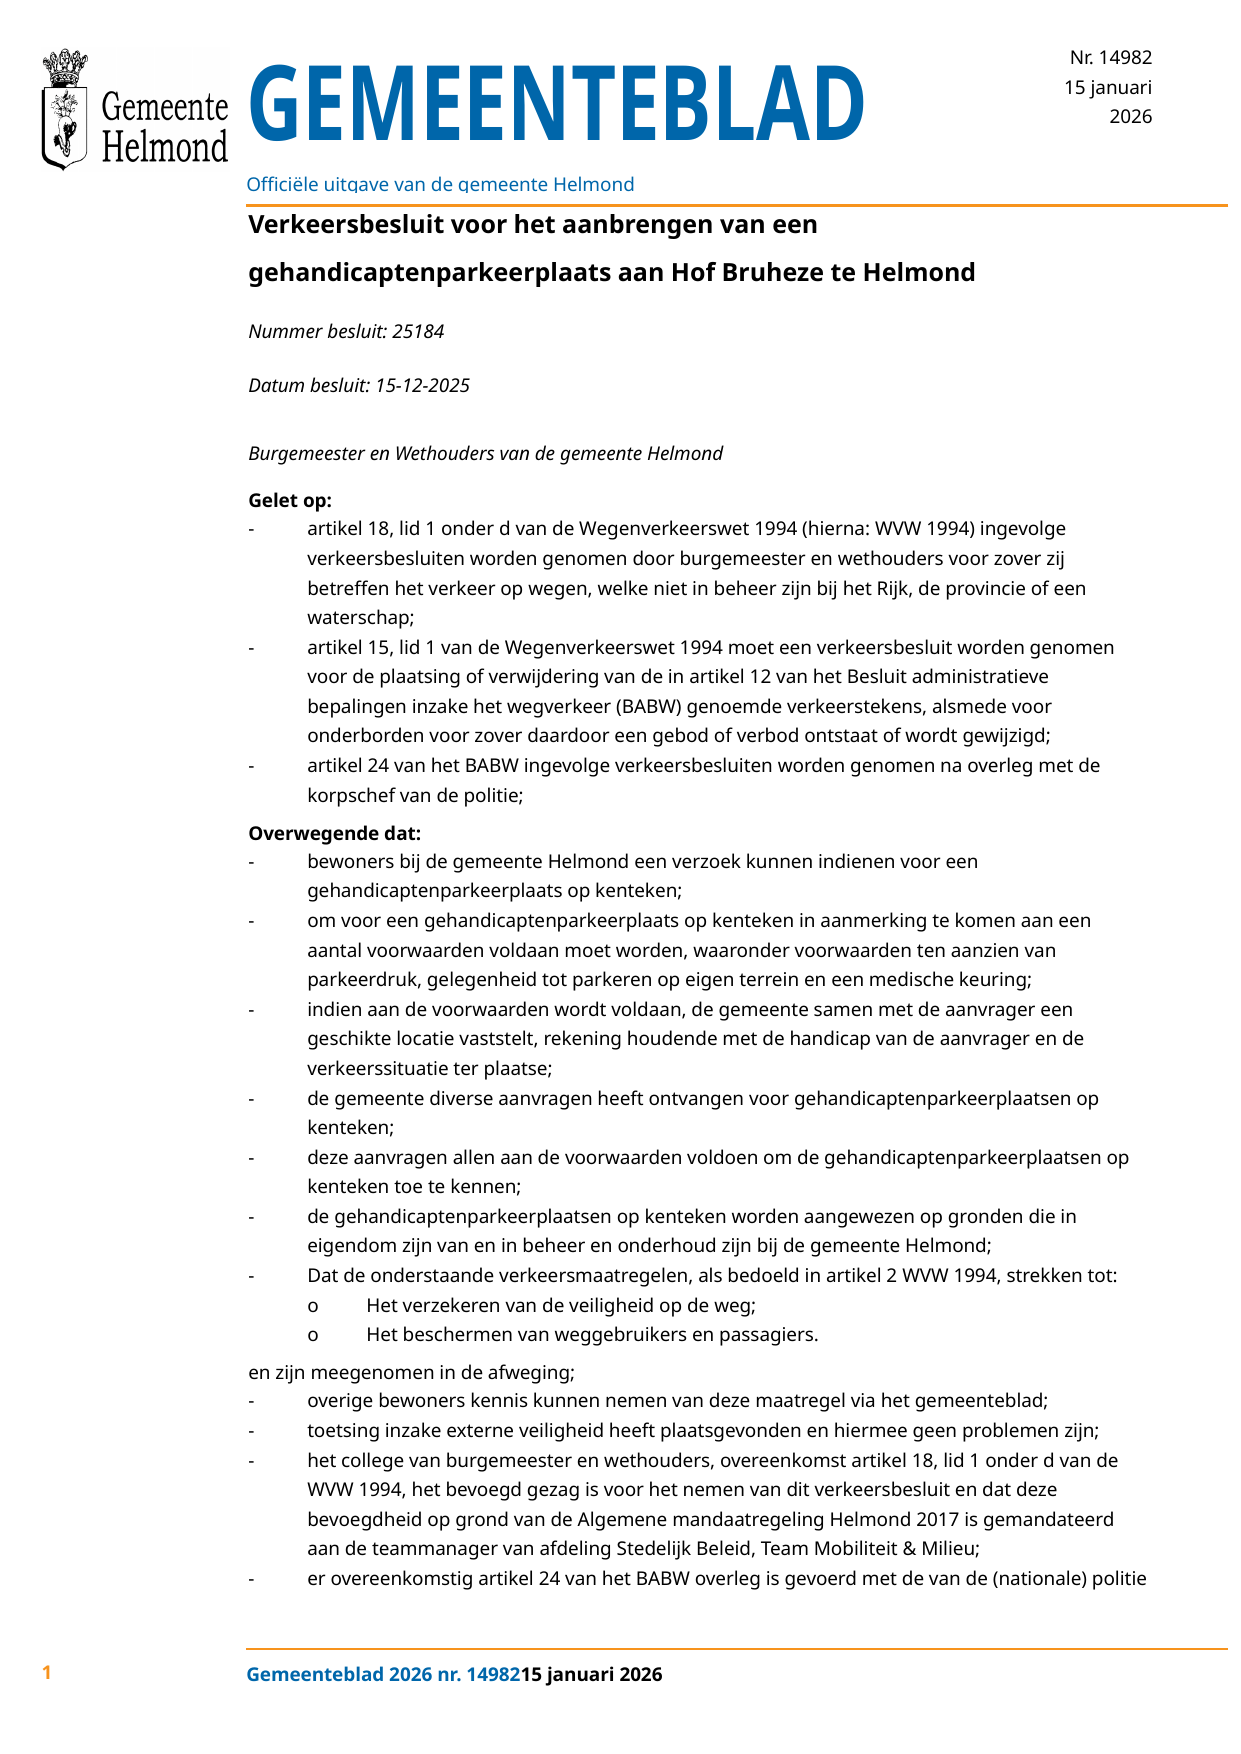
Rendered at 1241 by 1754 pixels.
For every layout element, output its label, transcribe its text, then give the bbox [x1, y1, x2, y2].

list deze aanvragen allen aan de voorwaarden voldoen om de gehandicaptenparkeerplaatsen op kenteken toe te kennen; [248, 1144, 1152, 1199]
list Het beschermen van weggebruikers en passagiers. [307, 1321, 1152, 1347]
text Nummer besluit: 25184 [248, 318, 1152, 344]
list artikel 24 van het BABW ingevolge verkeersbesluiten worden genomen na overleg met de korpschef van de politie; [248, 752, 1152, 808]
list Dat de onderstaande verkeersmaatregelen, als bedoeld in artikel 2 WVW 1994, strekken tot: [248, 1262, 1152, 1288]
text Overwegende dat: [248, 820, 1152, 846]
list de gemeente diverse aanvragen heeft ontvangen voor gehandicaptenparkeerplaatsen op kenteken; [248, 1085, 1152, 1140]
list om voor een gehandicaptenparkeerplaats op kenteken in aanmerking te komen aan een aantal voorwaarden voldaan moet worden, waaronder voorwaarden ten aanzien van parkeerdruk, gelegenheid tot parkeren op eigen terrein en een medische keuring; [248, 907, 1152, 992]
list toetsing inzake externe veiligheid heeft plaatsgevonden en hiermee geen problemen zijn; [248, 1417, 1152, 1443]
list bewoners bij de gemeente Helmond een verzoek kunnen indienen voor een gehandicaptenparkeerplaats op kenteken; [248, 848, 1152, 903]
list artikel 18, lid 1 onder d van de Wegenverkeerswet 1994 (hierna: WVW 1994) ingevolge verkeersbesluiten worden genomen door burgemeester en wethouders voor zover zij betreffen het verkeer op wegen, welke niet in beheer zijn bij het Rijk, de provincie of een waterschap; [248, 516, 1152, 630]
list artikel 15, lid 1 van de Wegenverkeerswet 1994 moet een verkeersbesluit worden genomen voor de plaatsing of verwijdering van de in artikel 12 van het Besluit administratieve bepalingen inzake het wegverkeer (BABW) genoemde verkeerstekens, alsmede voor onderborden voor zover daardoor een gebod of verbod ontstaat of wordt gewijzigd; [248, 634, 1152, 748]
list overige bewoners kennis kunnen nemen van deze maatregel via het gemeenteblad; [248, 1388, 1152, 1413]
list indien aan de voorwaarden wordt voldaan, de gemeente samen met de aanvrager een geschikte locatie vaststelt, rekening houdende met de handicap van de aanvrager en de verkeerssituatie ter plaatse; [248, 996, 1152, 1081]
picture [41, 47, 231, 172]
text Burgemeester en Wethouders van de gemeente Helmond [248, 440, 1152, 465]
text en zijn meegenomen in de afweging; [248, 1359, 1152, 1385]
list de gehandicaptenparkeerplaatsen op kenteken worden aangewezen op gronden die in eigendom zijn van en in beheer en onderhoud zijn bij de gemeente Helmond; [248, 1203, 1152, 1258]
text Datum besluit: 15-12-2025 [248, 372, 1152, 398]
list Het verzekeren van de veiligheid op de weg; [307, 1292, 1152, 1318]
list het college van burgemeester en wethouders, overeenkomst artikel 18, lid 1 onder d van de WVW 1994, het bevoegd gezag is voor het nemen van dit verkeersbesluit en dat deze bevoegdheid op grond van de Algemene mandaatregeling Helmond 2017 is gemandateerd aan de teammanager van afdeling Stedelijk Beleid, Team Mobiliteit & Milieu; [248, 1447, 1152, 1561]
text Verkeersbesluit voor het aanbrengen van een gehandicaptenparkeerplaats aan Hof Bruheze te Helmond [248, 207, 1152, 288]
list er overeenkomstig artikel 24 van het BABW overleg is gevoerd met de van de (nationale) politie [248, 1565, 1152, 1591]
text Gelet op: [248, 487, 1152, 513]
